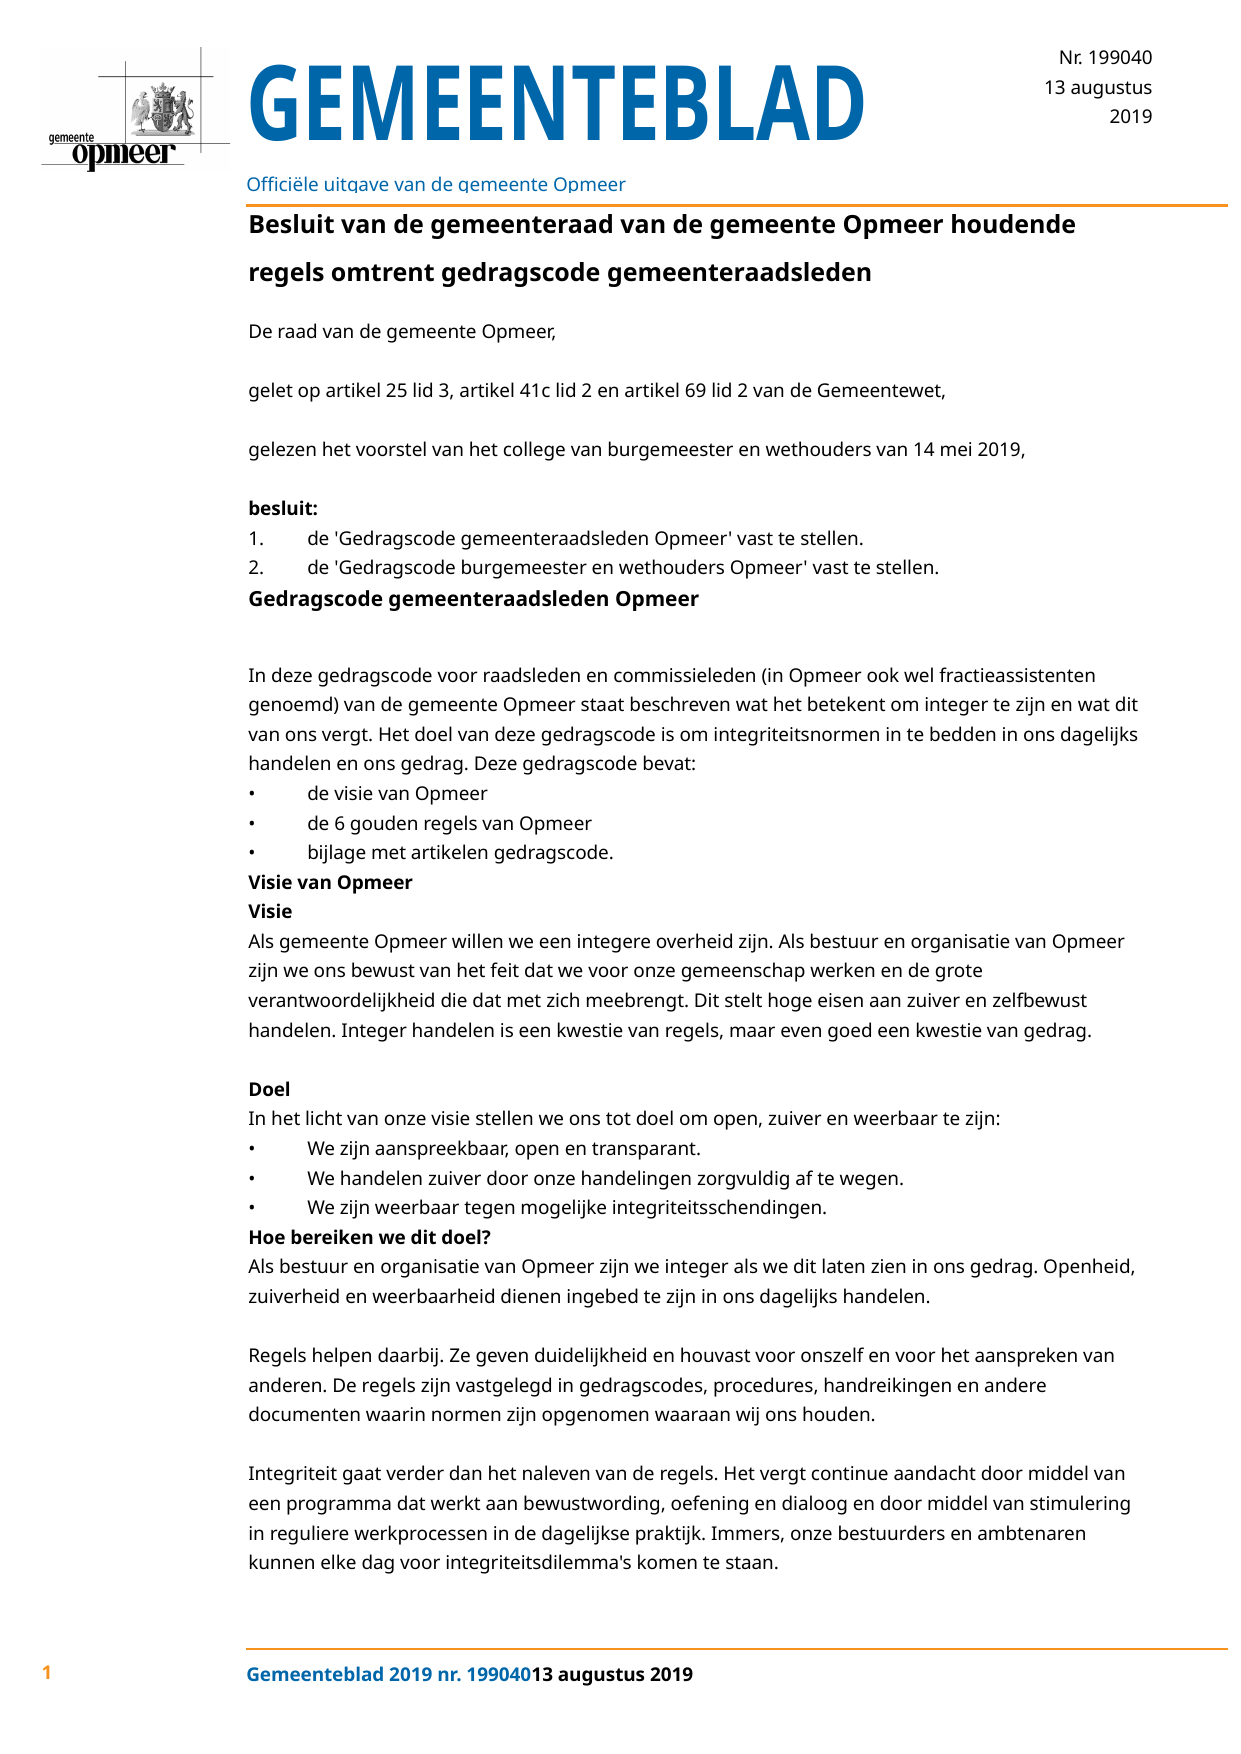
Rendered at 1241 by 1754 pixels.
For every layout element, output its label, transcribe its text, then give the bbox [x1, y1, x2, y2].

text Visie [248, 898, 1152, 924]
text Gedragscode gemeenteraadsleden Opmeer [248, 584, 1152, 613]
text Integriteit gaat verder dan het naleven van de regels. Het vergt continue aandacht door middel van een programma dat werkt aan bewustwording, oefening en dialoog en door middel van stimulering in reguliere werkprocessen in de dagelijkse praktijk. Immers, onze bestuurders en ambtenaren kunnen elke dag voor integriteitsdilemma's komen te staan. [248, 1461, 1152, 1575]
text In deze gedragscode voor raadsleden en commissieleden (in Opmeer ook wel fractieassistenten genoemd) van de gemeente Opmeer staat beschreven wat het betekent om integer te zijn en wat dit van ons vergt. Het doel van deze gedragscode is om integriteitsnormen in te bedden in ons dagelijks handelen en ons gedrag. Deze gedragscode bevat: [248, 662, 1152, 776]
text Regels helpen daarbij. Ze geven duidelijkheid en houvast voor onszelf en voor het aanspreken van anderen. De regels zijn vastgelegd in gedragscodes, procedures, handreikingen en andere documenten waarin normen zijn opgenomen waaraan wij ons houden. [248, 1342, 1152, 1427]
text Als bestuur en organisatie van Opmeer zijn we integer als we dit laten zien in ons gedrag. Openheid, zuiverheid en weerbaarheid dienen ingebed te zijn in ons dagelijks handelen. [248, 1253, 1152, 1309]
list de 'Gedragscode burgemeester en wethouders Opmeer' vast te stellen. [248, 554, 1152, 580]
picture [41, 47, 231, 172]
text Besluit van de gemeenteraad van de gemeente Opmeer houdende regels omtrent gedragscode gemeenteraadsleden [248, 207, 1152, 288]
list bijlage met artikelen gedragscode. [248, 839, 1152, 865]
text Als gemeente Opmeer willen we een integere overheid zijn. Als bestuur en organisatie van Opmeer zijn we ons bewust van het feit dat we voor onze gemeenschap werken en de grote verantwoordelijkheid die dat met zich meebrengt. Dit stelt hoge eisen aan zuiver en zelfbewust handelen. Integer handelen is een kwestie van regels, maar even goed een kwestie van gedrag. [248, 928, 1152, 1043]
list We zijn weerbaar tegen mogelijke integriteitsschendingen. [248, 1194, 1152, 1220]
text De raad van de gemeente Opmeer, [248, 318, 1152, 344]
list de 6 gouden regels van Opmeer [248, 810, 1152, 836]
list We handelen zuiver door onze handelingen zorgvuldig af te wegen. [248, 1165, 1152, 1191]
text gelezen het voorstel van het college van burgemeester en wethouders van 14 mei 2019, [248, 436, 1152, 462]
text gelet op artikel 25 lid 3, artikel 41c lid 2 en artikel 69 lid 2 van de Gemeentewet, [248, 377, 1152, 403]
list We zijn aanspreekbaar, open en transparant. [248, 1135, 1152, 1161]
text Visie van Opmeer [248, 869, 1152, 895]
list de visie van Opmeer [248, 780, 1152, 806]
text In het licht van onze visie stellen we ons tot doel om open, zuiver en weerbaar te zijn: [248, 1106, 1152, 1131]
text besluit: [248, 495, 1152, 521]
text Doel [248, 1076, 1152, 1102]
list de 'Gedragscode gemeenteraadsleden Opmeer' vast te stellen. [248, 525, 1152, 551]
text Hoe bereiken we dit doel? [248, 1224, 1152, 1250]
